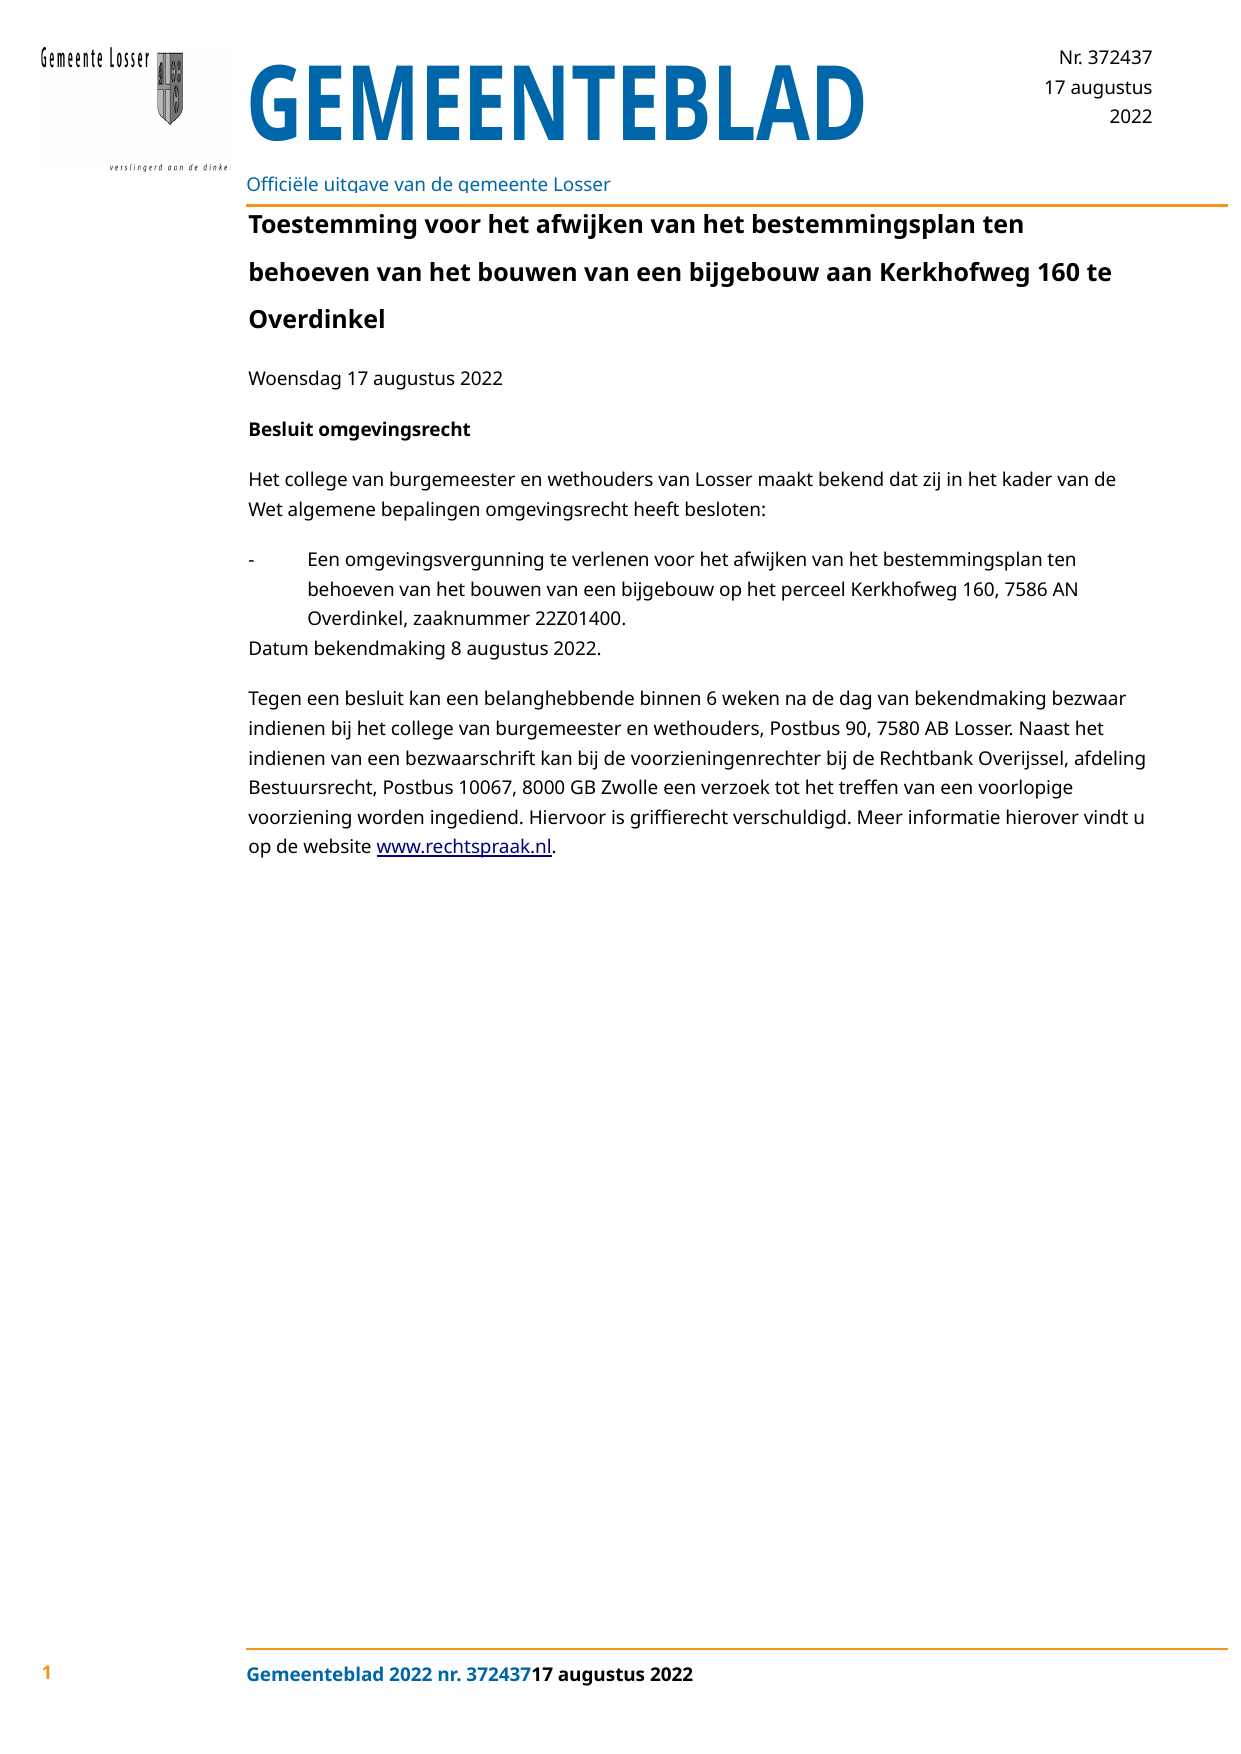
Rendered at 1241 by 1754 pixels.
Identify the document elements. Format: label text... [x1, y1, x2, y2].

text Datum bekendmaking 8 augustus 2022. [248, 635, 1152, 661]
text Besluit omgevingsrecht [248, 416, 1152, 442]
text Toestemming voor het afwijken van het bestemmingsplan ten behoeven van het bouwen van een bijgebouw aan Kerkhofweg 160 te Overdinkel [248, 207, 1152, 336]
text Woensdag 17 augustus 2022 [248, 366, 1152, 391]
text Het college van burgemeester en wethouders van Losser maakt bekend dat zij in het kader van de Wet algemene bepalingen omgevingsrecht heeft besloten: [248, 466, 1152, 522]
list Een omgevingsvergunning te verlenen voor het afwijken van het bestemmingsplan ten behoeven van het bouwen van een bijgebouw op het perceel Kerkhofweg 160, 7586 AN Overdinkel, zaaknummer 22Z01400. [248, 546, 1152, 631]
picture [41, 47, 231, 172]
text Tegen een besluit kan een belanghebbende binnen 6 weken na de dag van bekendmaking bezwaar indienen bij het college van burgemeester en wethouders, Postbus 90, 7580 AB Losser. Naast het indienen van een bezwaarschrift kan bij de voorzieningenrechter bij de Rechtbank Overijssel, afdeling Bestuursrecht, Postbus 10067, 8000 GB Zwolle een verzoek tot het treffen van een voorlopige voorziening worden ingediend. Hiervoor is griffierecht verschuldigd. Meer informatie hierover vindt u op de website www.rechtspraak.nl. [248, 686, 1152, 859]
